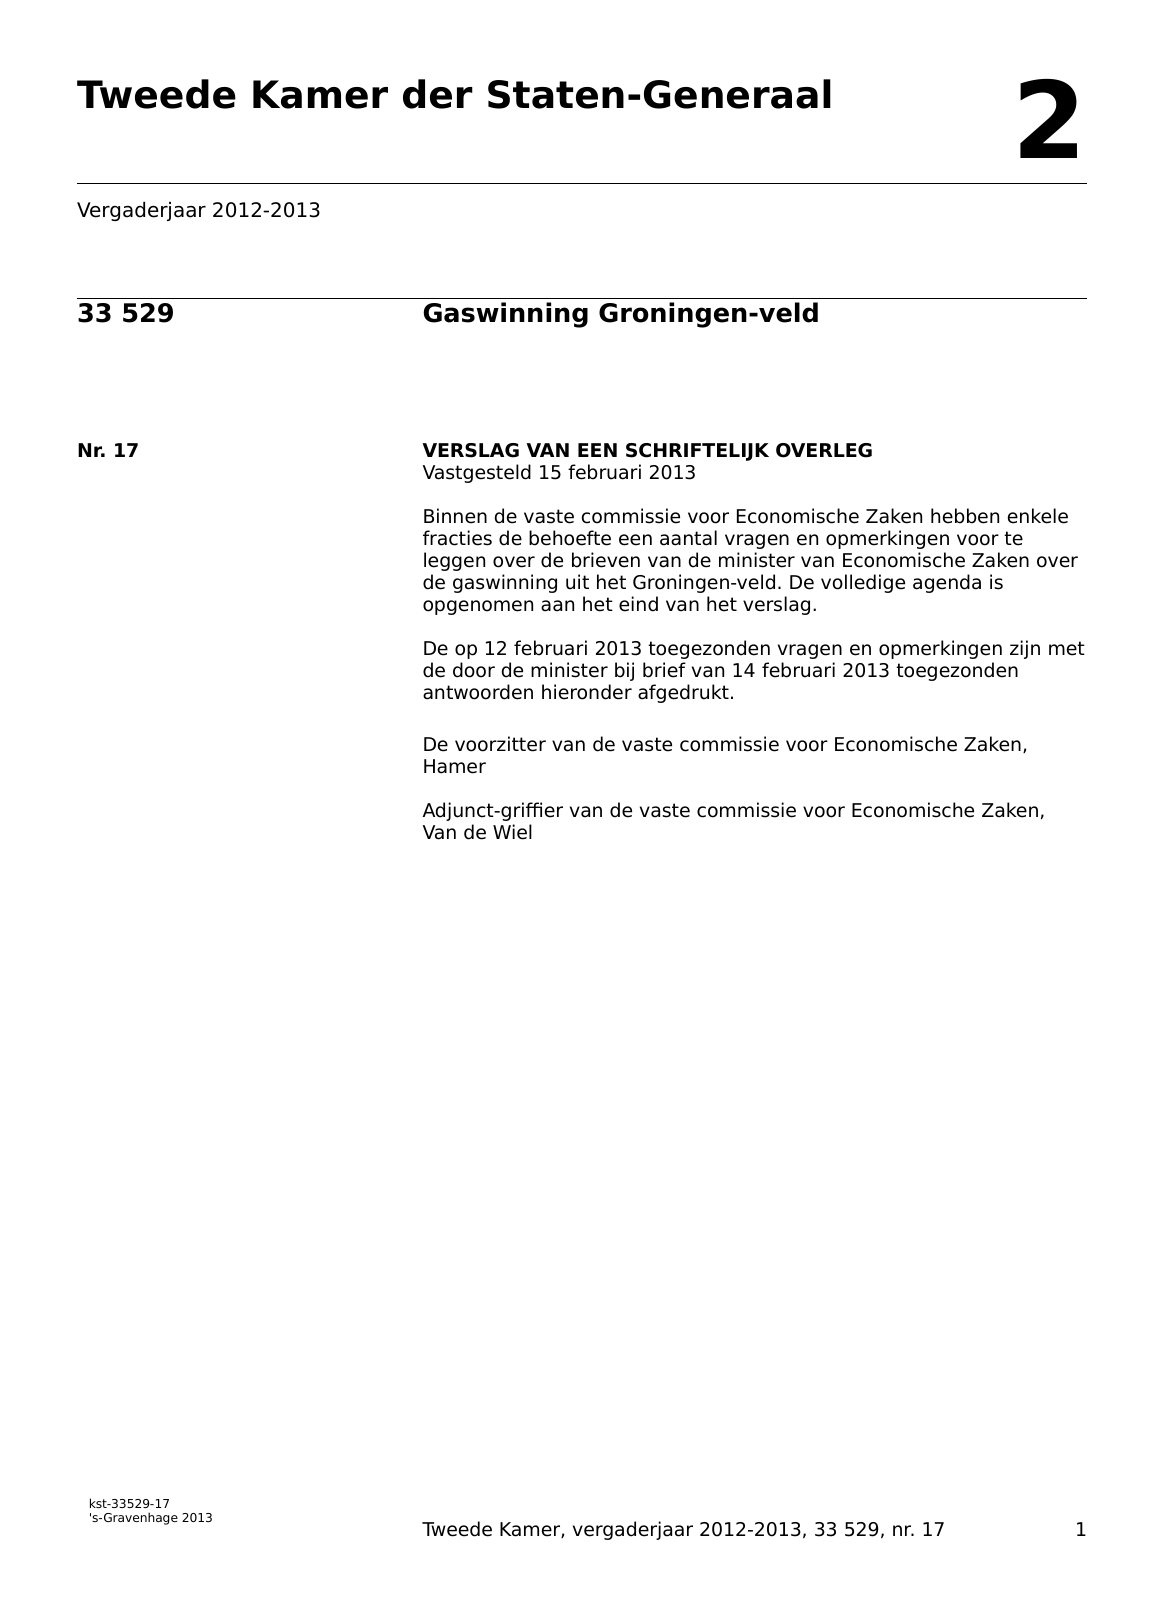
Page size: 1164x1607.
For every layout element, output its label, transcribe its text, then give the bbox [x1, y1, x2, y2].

table_cell Vergaderjaar 2012-2013 [77, 184, 1087, 298]
subtitle Nr. 17 VERSLAG VAN EEN SCHRIFTELIJK OVERLEG [77, 440, 1087, 462]
text De op 12 februari 2013 toegezonden vragen en opmerkingen zijn met de door de minister bij brief van 14 februari 2013 toegezonden antwoorden hieronder afgedrukt. [422, 638, 1087, 704]
text 's-Gravenhage 2013 [88, 1511, 323, 1525]
text kst-33529-17 [88, 1497, 323, 1511]
text De voorzitter van de vaste commissie voor Economische Zaken, Hamer [422, 734, 1087, 778]
table_header 2 [886, 59, 1087, 183]
text Vastgesteld 15 februari 2013 [422, 462, 1087, 484]
subtitle 33 529 Gaswinning Groningen-veld [77, 299, 1087, 329]
text Binnen de vaste commissie voor Economische Zaken hebben enkele fracties de behoefte een aantal vragen en opmerkingen voor te leggen over de brieven van de minister van Economische Zaken over de gaswinning uit het Groningen-veld. De volledige agenda is opgenomen aan het eind van het verslag. [422, 506, 1087, 616]
text Adjunct-griffier van de vaste commissie voor Economische Zaken, Van de Wiel [422, 800, 1087, 844]
table_header Tweede Kamer der Staten-Generaal [77, 59, 886, 183]
